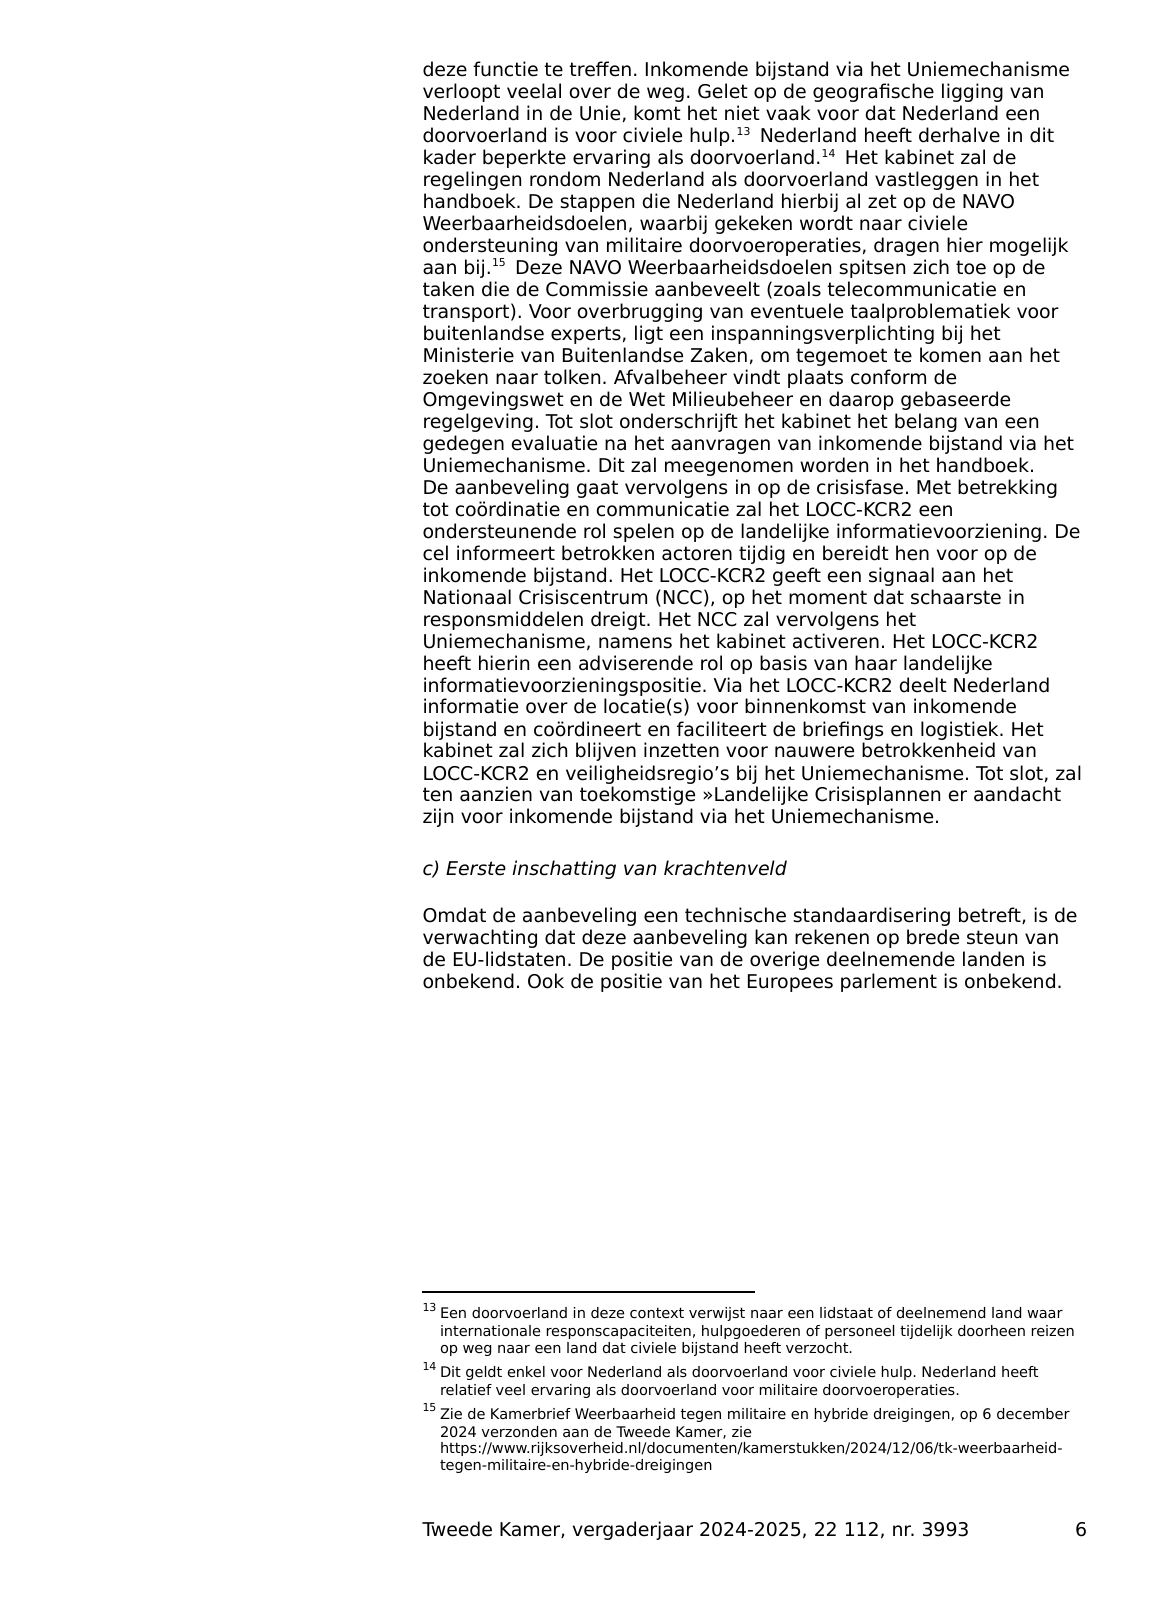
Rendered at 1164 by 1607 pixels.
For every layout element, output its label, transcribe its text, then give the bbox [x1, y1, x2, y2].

text Dit geldt enkel voor Nederland als doorvoerland voor civiele hulp. Nederland heeft relatief veel ervaring als doorvoerland voor militaire doorvoeroperaties. [422, 1360, 1087, 1399]
text Zie de Kamerbrief Weerbaarheid tegen militaire en hybride dreigingen, op 6 december 2024 verzonden aan de Tweede Kamer, zie https://www.rijksoverheid.nl/documenten/kamerstukken/2024/12/06/tk-weerbaarheid-tegen-militaire-en-hybride-dreigingen [422, 1402, 1087, 1474]
subtitle c) Eerste inschatting van krachtenveld [422, 858, 1087, 880]
text deze functie te treffen. Inkomende bijstand via het Uniemechanisme verloopt veelal over de weg. Gelet op de geografische ligging van Nederland in de Unie, komt het niet vaak voor dat Nederland een doorvoerland is voor civiele hulp. Nederland heeft derhalve in dit kader beperkte ervaring als doorvoerland. Het kabinet zal de regelingen rondom Nederland als doorvoerland vastleggen in het handboek. De stappen die Nederland hierbij al zet op de NAVO Weerbaarheidsdoelen, waarbij gekeken wordt naar civiele ondersteuning van militaire doorvoeroperaties, dragen hier mogelijk aan bij. Deze NAVO Weerbaarheidsdoelen spitsen zich toe op de taken die de Commissie aanbeveelt (zoals telecommunicatie en transport). Voor overbrugging van eventuele taalproblematiek voor buitenlandse experts, ligt een inspanningsverplichting bij het Ministerie van Buitenlandse Zaken, om tegemoet te komen aan het zoeken naar tolken. Afvalbeheer vindt plaats conform de Omgevingswet en de Wet Milieubeheer en daarop gebaseerde regelgeving. Tot slot onderschrijft het kabinet het belang van een gedegen evaluatie na het aanvragen van inkomende bijstand via het Uniemechanisme. Dit zal meegenomen worden in het handboek. [422, 59, 1087, 477]
text Een doorvoerland in deze context verwijst naar een lidstaat of deelnemend land waar internationale responscapaciteiten, hulpgoederen of personeel tijdelijk doorheen reizen op weg naar een land dat civiele bijstand heeft verzocht. [422, 1301, 1087, 1357]
text De aanbeveling gaat vervolgens in op de crisisfase. Met betrekking tot coördinatie en communicatie zal het LOCC-KCR2 een ondersteunende rol spelen op de landelijke informatievoorziening. De cel informeert betrokken actoren tijdig en bereidt hen voor op de inkomende bijstand. Het LOCC-KCR2 geeft een signaal aan het Nationaal Crisiscentrum (NCC), op het moment dat schaarste in responsmiddelen dreigt. Het NCC zal vervolgens het Uniemechanisme, namens het kabinet activeren. Het LOCC-KCR2 heeft hierin een adviserende rol op basis van haar landelijke informatievoorzieningspositie. Via het LOCC-KCR2 deelt Nederland informatie over de locatie(s) voor binnenkomst van inkomende bijstand en coördineert en faciliteert de briefings en logistiek. Het kabinet zal zich blijven inzetten voor nauwere betrokkenheid van LOCC-KCR2 en veiligheidsregio’s bij het Uniemechanisme. Tot slot, zal ten aanzien van toekomstige »Landelijke Crisisplannen er aandacht zijn voor inkomende bijstand via het Uniemechanisme. [422, 477, 1087, 828]
text Omdat de aanbeveling een technische standaardisering betreft, is de verwachting dat deze aanbeveling kan rekenen op brede steun van de EU-lidstaten. De positie van de overige deelnemende landen is onbekend. Ook de positie van het Europees parlement is onbekend. [422, 905, 1087, 993]
